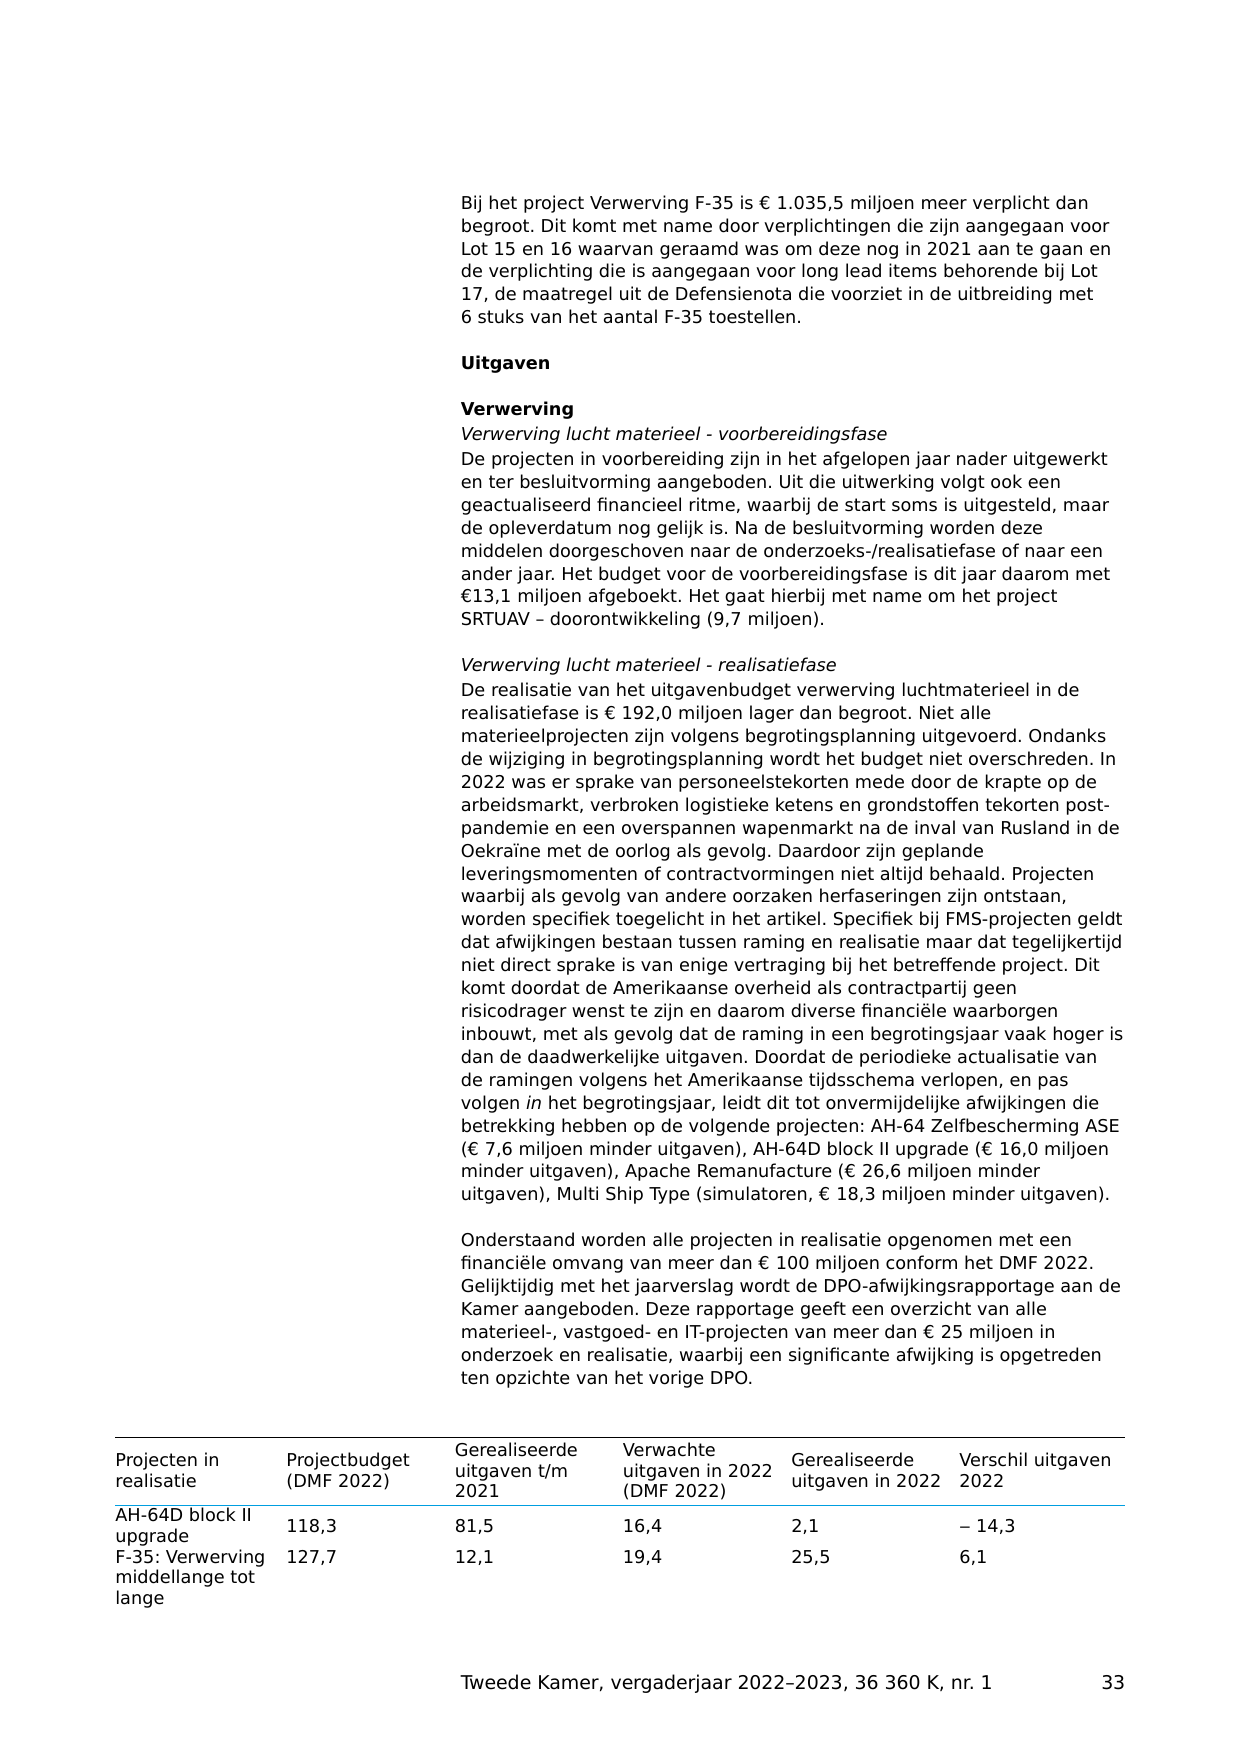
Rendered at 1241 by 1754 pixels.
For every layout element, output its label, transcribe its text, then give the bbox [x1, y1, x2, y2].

table_cell AH-64D block II upgrade [115, 1506, 283, 1547]
table_cell 6,1 [956, 1547, 1125, 1608]
table_cell Projectbudget (DMF 2022) [283, 1438, 452, 1505]
text Verwerving lucht materieel - voorbereidingsfase [461, 422, 1125, 445]
table_cell ‒ 14,3 [956, 1506, 1125, 1547]
text Bij het project Verwerving F-35 is € 1.035,5 miljoen meer verplicht dan begroot. Dit komt met name door verplichtingen die zijn aangegaan voor Lot 15 en 16 waarvan geraamd was om deze nog in 2021 aan te gaan en de verplichting die is aangegaan voor long lead items behorende bij Lot 17, de maatregel uit de Defensienota die voorziet in de uitbreiding met 6 stuks van het aantal F-35 toestellen. [461, 191, 1125, 328]
text De realisatie van het uitgavenbudget verwerving luchtmaterieel in de realisatiefase is € 192,0 miljoen lager dan begroot. Niet alle materieelprojecten zijn volgens begrotingsplanning uitgevoerd. Ondanks de wijziging in begrotingsplanning wordt het budget niet overschreden. In 2022 was er sprake van personeelstekorten mede door de krapte op de arbeidsmarkt, verbroken logistieke ketens en grondstoffen tekorten post-pandemie en een overspannen wapenmarkt na de inval van Rusland in de Oekraïne met de oorlog als gevolg. Daardoor zijn geplande leveringsmomenten of contractvormingen niet altijd behaald. Projecten waarbij als gevolg van andere oorzaken herfaseringen zijn ontstaan, worden specifiek toegelicht in het artikel. Specifiek bij FMS-projecten geldt dat afwijkingen bestaan tussen raming en realisatie maar dat tegelijkertijd niet direct sprake is van enige vertraging bij het betreffende project. Dit komt doordat de Amerikaanse overheid als contractpartij geen risicodrager wenst te zijn en daarom diverse financiële waarborgen inbouwt, met als gevolg dat de raming in een begrotingsjaar vaak hoger is dan de daadwerkelijke uitgaven. Doordat de periodieke actualisatie van de ramingen volgens het Amerikaanse tijdsschema verlopen, en pas volgen in het begrotingsjaar, leidt dit tot onvermijdelijke afwijkingen die betrekking hebben op de volgende projecten: AH-64 Zelfbescherming ASE (€ 7,6 miljoen minder uitgaven), AH-64D block II upgrade (€ 16,0 miljoen minder uitgaven), Apache Remanufacture (€ 26,6 miljoen minder uitgaven), Multi Ship Type (simulatoren, € 18,3 miljoen minder uitgaven). [461, 678, 1125, 1205]
table_cell F-35: Verwerving middellange tot lange [115, 1547, 283, 1608]
table_header Tabel 13 Projecten in realisatiefase (in miljoenen euro) [115, 1412, 1125, 1437]
table_cell 127,7 [283, 1547, 452, 1608]
table_cell Projecten in realisatie [115, 1438, 283, 1505]
table_cell Gerealiseerde uitgaven in 2022 [788, 1438, 956, 1505]
table_cell 25,5 [788, 1547, 956, 1608]
text De projecten in voorbereiding zijn in het afgelopen jaar nader uitgewerkt en ter besluitvorming aangeboden. Uit die uitwerking volgt ook een geactualiseerd financieel ritme, waarbij de start soms is uitgesteld, maar de opleverdatum nog gelijk is. Na de besluitvorming worden deze middelen doorgeschoven naar de onderzoeks-/realisatiefase of naar een ander jaar. Het budget voor de voorbereidingsfase is dit jaar daarom met €13,1 miljoen afgeboekt. Het gaat hierbij met name om het project SRTUAV – doorontwikkeling (9,7 miljoen). [461, 447, 1125, 630]
table_cell 12,1 [452, 1547, 620, 1608]
text Verwerving lucht materieel - realisatiefase [461, 653, 1125, 676]
table_cell 16,4 [620, 1506, 788, 1547]
table_cell 118,3 [283, 1506, 452, 1547]
table_cell Verschil uitgaven 2022 [956, 1438, 1125, 1505]
table_cell 19,4 [620, 1547, 788, 1608]
text Uitgaven [461, 351, 1125, 374]
text Onderstaand worden alle projecten in realisatie opgenomen met een financiële omvang van meer dan € 100 miljoen conform het DMF 2022. Gelijktijdig met het jaarverslag wordt de DPO-afwijkingsrapportage aan de Kamer aangeboden. Deze rapportage geeft een overzicht van alle materieel-, vastgoed- en IT-projecten van meer dan € 25 miljoen in onderzoek en realisatie, waarbij een significante afwijking is opgetreden ten opzichte van het vorige DPO. [461, 1228, 1125, 1389]
table_cell Verwachte uitgaven in 2022 (DMF 2022) [620, 1438, 788, 1505]
table_cell Gerealiseerde uitgaven t/m 2021 [452, 1438, 620, 1505]
text Verwerving [461, 397, 1125, 420]
table_cell 81,5 [452, 1506, 620, 1547]
table_cell 2,1 [788, 1506, 956, 1547]
